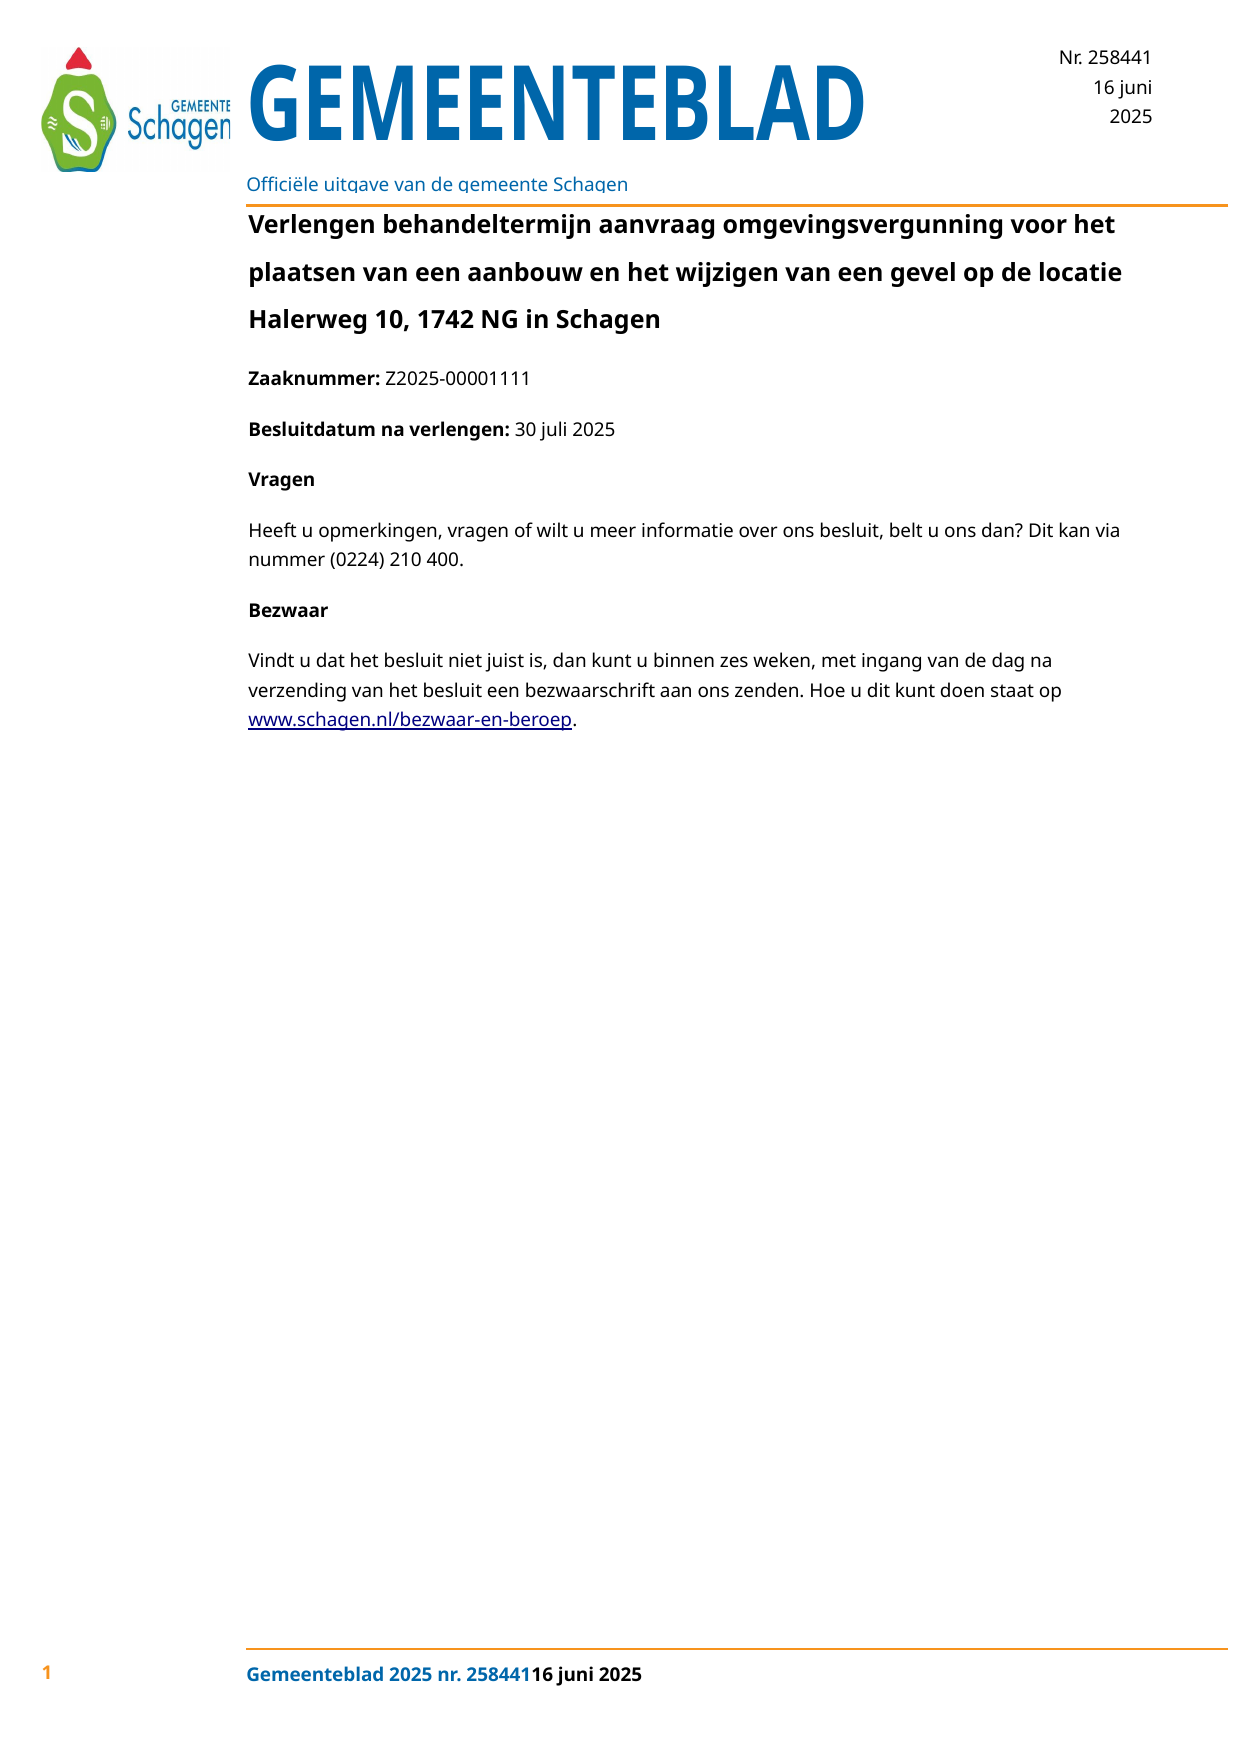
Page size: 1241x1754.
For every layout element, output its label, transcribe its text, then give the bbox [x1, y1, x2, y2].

text Heeft u opmerkingen, vragen of wilt u meer informatie over ons besluit, belt u ons dan? Dit kan via nummer (0224) 210 400. [248, 517, 1152, 572]
picture [41, 47, 231, 172]
text Bezwaar [248, 597, 1152, 622]
text Besluitdatum na verlengen: 30 juli 2025 [248, 416, 1152, 442]
text Vindt u dat het besluit niet juist is, dan kunt u binnen zes weken, met ingang van de dag na verzending van het besluit een bezwaarschrift aan ons zenden. Hoe u dit kunt doen staat op www.schagen.nl/bezwaar-en-beroep. [248, 647, 1152, 732]
text Zaaknummer: Z2025-00001111 [248, 366, 1152, 391]
text Vragen [248, 466, 1152, 492]
text Verlengen behandeltermijn aanvraag omgevingsvergunning voor het plaatsen van een aanbouw en het wijzigen van een gevel op de locatie Halerweg 10, 1742 NG in Schagen [248, 207, 1152, 336]
